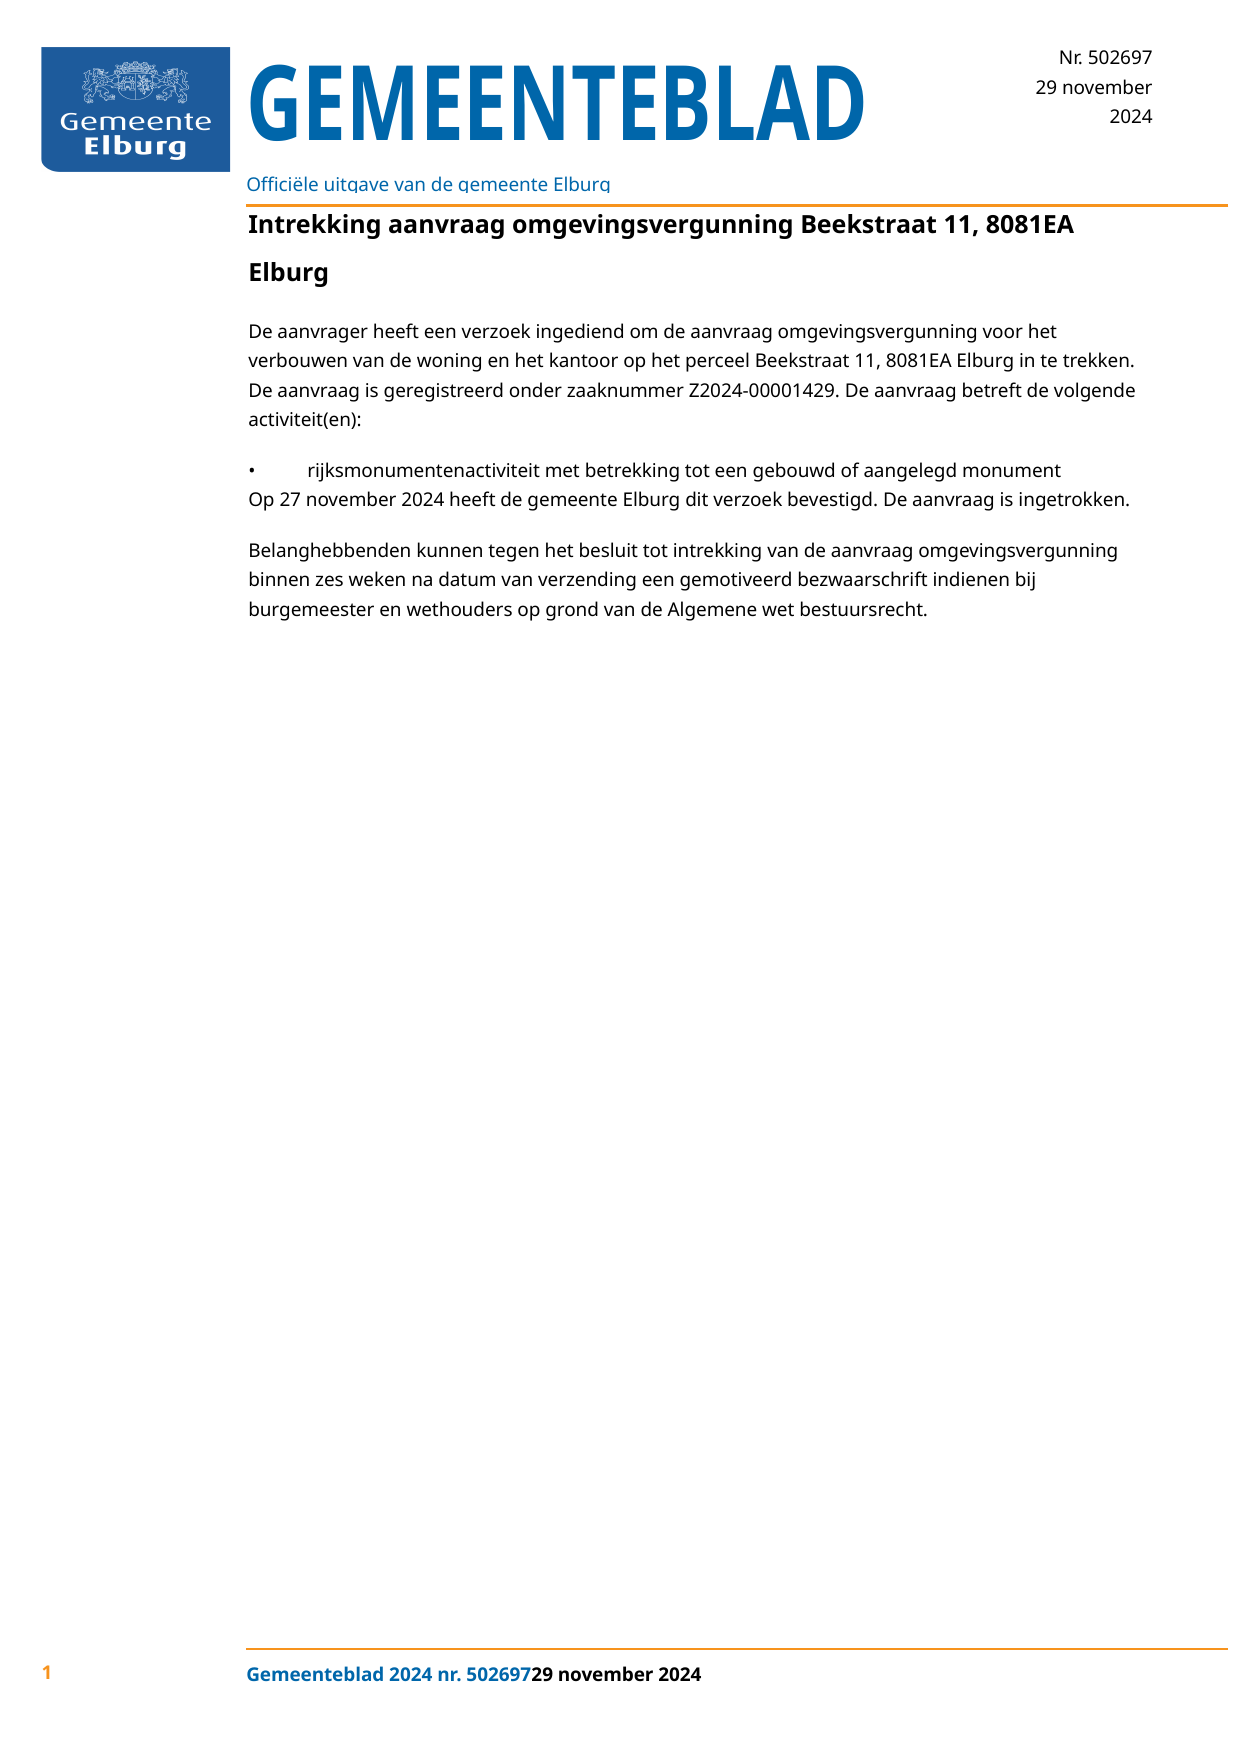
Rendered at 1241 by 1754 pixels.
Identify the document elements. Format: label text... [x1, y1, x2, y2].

text De aanvrager heeft een verzoek ingediend om de aanvraag omgevingsvergunning voor het verbouwen van de woning en het kantoor op het perceel Beekstraat 11, 8081EA Elburg in te trekken. De aanvraag is geregistreerd onder zaaknummer Z2024-00001429. De aanvraag betreft de volgende activiteit(en): [248, 318, 1152, 432]
text Belanghebbenden kunnen tegen het besluit tot intrekking van de aanvraag omgevingsvergunning binnen zes weken na datum van verzending een gemotiveerd bezwaarschrift indienen bij burgemeester en wethouders op grond van de Algemene wet bestuursrecht. [248, 537, 1152, 622]
text Intrekking aanvraag omgevingsvergunning Beekstraat 11, 8081EA Elburg [248, 207, 1152, 288]
picture [41, 47, 231, 172]
text Op 27 november 2024 heeft de gemeente Elburg dit verzoek bevestigd. De aanvraag is ingetrokken. [248, 487, 1152, 512]
list rijksmonumentenactiviteit met betrekking tot een gebouwd of aangelegd monument [248, 457, 1152, 483]
